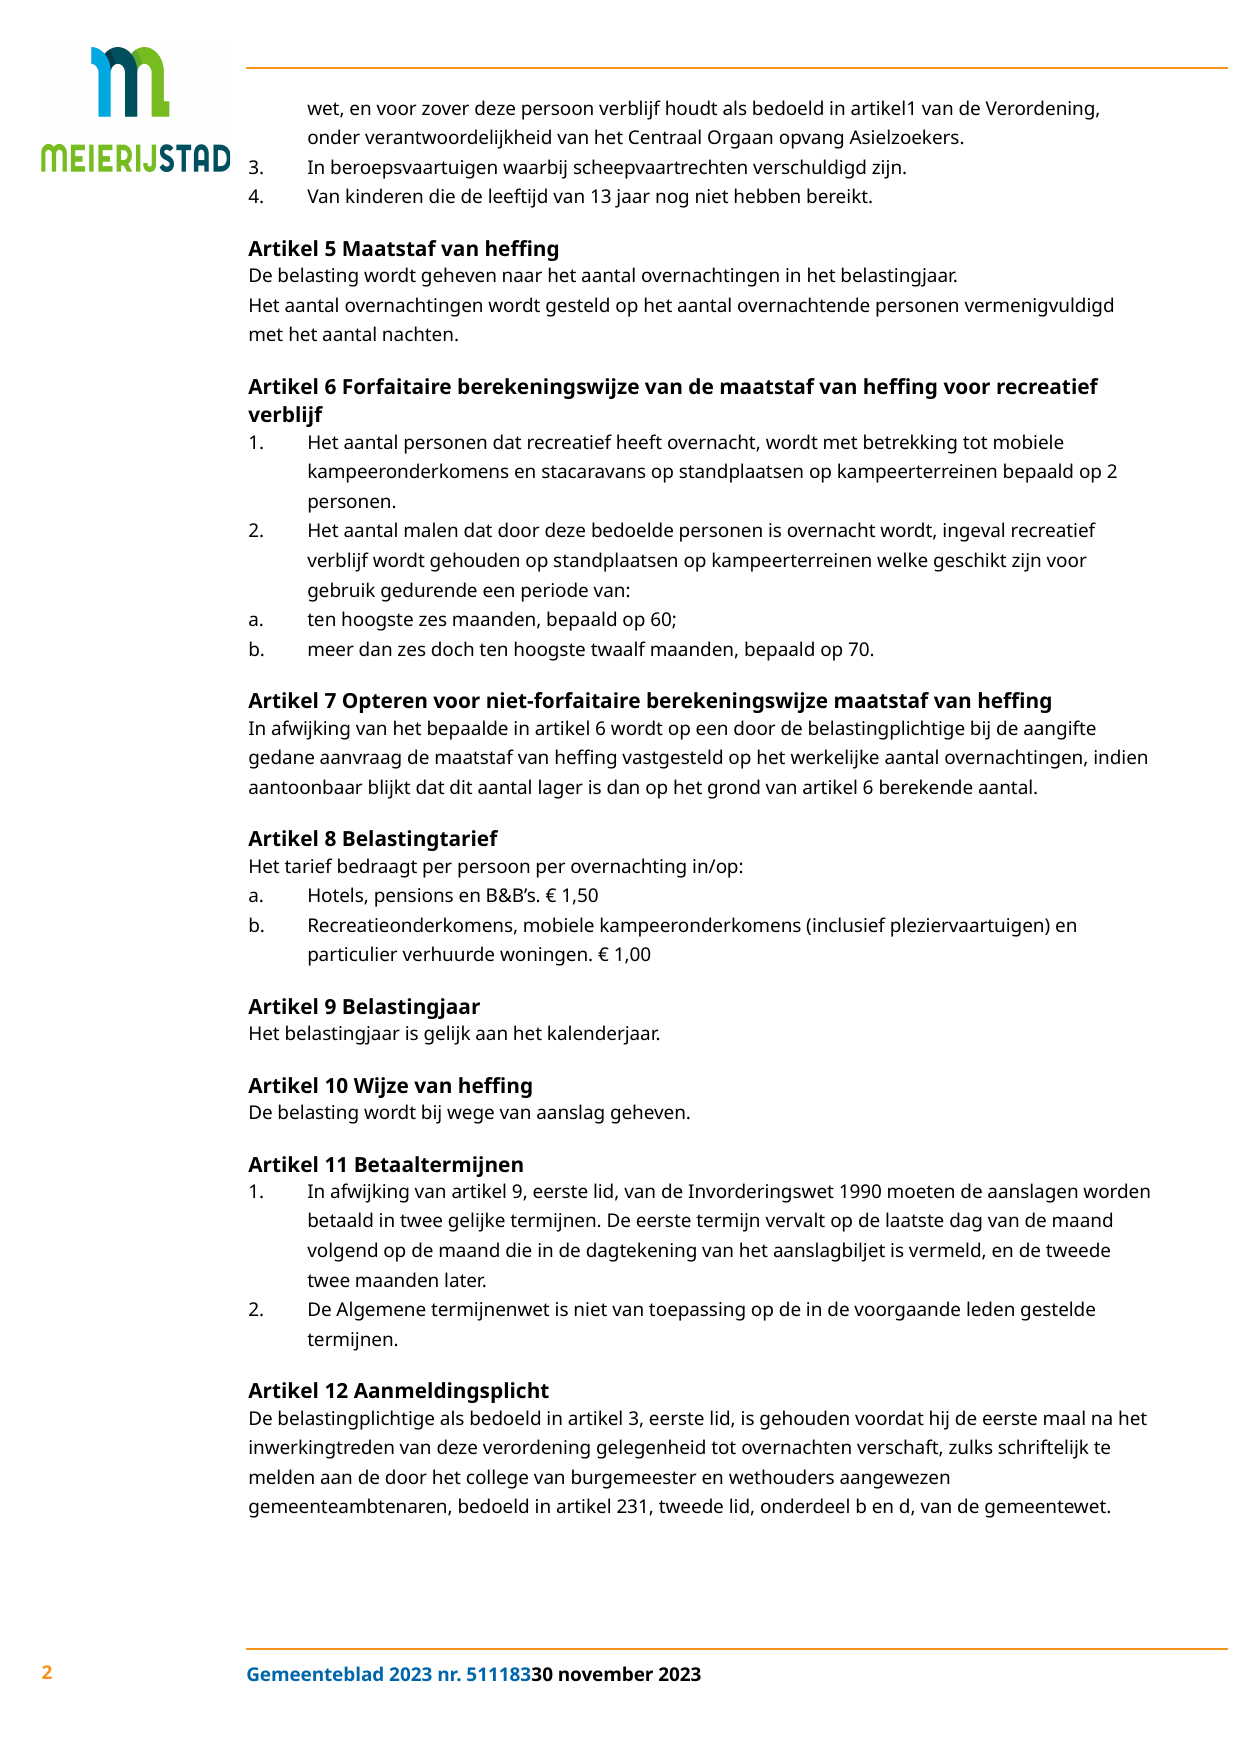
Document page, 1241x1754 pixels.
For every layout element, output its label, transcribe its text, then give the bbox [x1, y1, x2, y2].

text Artikel 5 Maatstaf van heffing [248, 234, 1152, 262]
text Artikel 8 Belastingtarief [248, 824, 1152, 853]
list wet, en voor zover deze persoon verblijf houdt als bedoeld in artikel1 van de Verordening, onder verantwoordelijkheid van het Centraal Orgaan opvang Asielzoekers. [248, 95, 1152, 150]
text Artikel 12 Aanmeldingsplicht [248, 1376, 1152, 1405]
text De belasting wordt bij wege van aanslag geheven. [248, 1099, 1152, 1125]
list In afwijking van artikel 9, eerste lid, van de Invorderingswet 1990 moeten de aanslagen worden betaald in twee gelijke termijnen. De eerste termijn vervalt op de laatste dag van de maand volgend op de maand die in de dagtekening van het aanslagbiljet is vermeld, en de tweede twee maanden later. [248, 1178, 1152, 1293]
list meer dan zes doch ten hoogste twaalf maanden, bepaald op 70. [248, 636, 1152, 662]
text Artikel 9 Belastingjaar [248, 992, 1152, 1020]
text Artikel 6 Forfaitaire berekeningswijze van de maatstaf van heffing voor recreatief verblijf [248, 372, 1152, 429]
text De belastingplichtige als bedoeld in artikel 3, eerste lid, is gehouden voordat hij de eerste maal na het inwerkingtreden van deze verordening gelegenheid tot overnachten verschaft, zulks schriftelijk te melden aan de door het college van burgemeester en wethouders aangewezen gemeenteambtenaren, bedoeld in artikel 231, tweede lid, onderdeel b en d, van de gemeentewet. [248, 1405, 1152, 1519]
text Het aantal overnachtingen wordt gesteld op het aantal overnachtende personen vermenigvuldigd met het aantal nachten. [248, 292, 1152, 347]
list Het aantal malen dat door deze bedoelde personen is overnacht wordt, ingeval recreatief verblijf wordt gehouden op standplaatsen op kampeerterreinen welke geschikt zijn voor gebruik gedurende een periode van: [248, 518, 1152, 602]
list ten hoogste zes maanden, bepaald op 60; [248, 606, 1152, 632]
list Het aantal personen dat recreatief heeft overnacht, wordt met betrekking tot mobiele kampeeronderkomens en stacaravans op standplaatsen op kampeerterreinen bepaald op 2 personen. [248, 429, 1152, 514]
list Van kinderen die de leeftijd van 13 jaar nog niet hebben bereikt. [248, 183, 1152, 209]
text Artikel 7 Opteren voor niet-forfaitaire berekeningswijze maatstaf van heffing [248, 686, 1152, 715]
text De belasting wordt geheven naar het aantal overnachtingen in het belastingjaar. [248, 262, 1152, 288]
list Hotels, pensions en B&B’s. € 1,50 [248, 882, 1152, 908]
list In beroepsvaartuigen waarbij scheepvaartrechten verschuldigd zijn. [248, 154, 1152, 180]
text Het belastingjaar is gelijk aan het kalenderjaar. [248, 1020, 1152, 1046]
list Recreatieonderkomens, mobiele kampeeronderkomens (inclusief pleziervaartuigen) en particulier verhuurde woningen. € 1,00 [248, 912, 1152, 967]
text Artikel 11 Betaaltermijnen [248, 1150, 1152, 1178]
picture [41, 47, 231, 172]
text In afwijking van het bepaalde in artikel 6 wordt op een door de belastingplichtige bij de aangifte gedane aanvraag de maatstaf van heffing vastgesteld op het werkelijke aantal overnachtingen, indien aantoonbaar blijkt dat dit aantal lager is dan op het grond van artikel 6 berekende aantal. [248, 715, 1152, 800]
text Het tarief bedraagt per persoon per overnachting in/op: [248, 853, 1152, 878]
text Artikel 10 Wijze van heffing [248, 1071, 1152, 1099]
list De Algemene termijnenwet is niet van toepassing op de in de voorgaande leden gestelde termijnen. [248, 1296, 1152, 1352]
